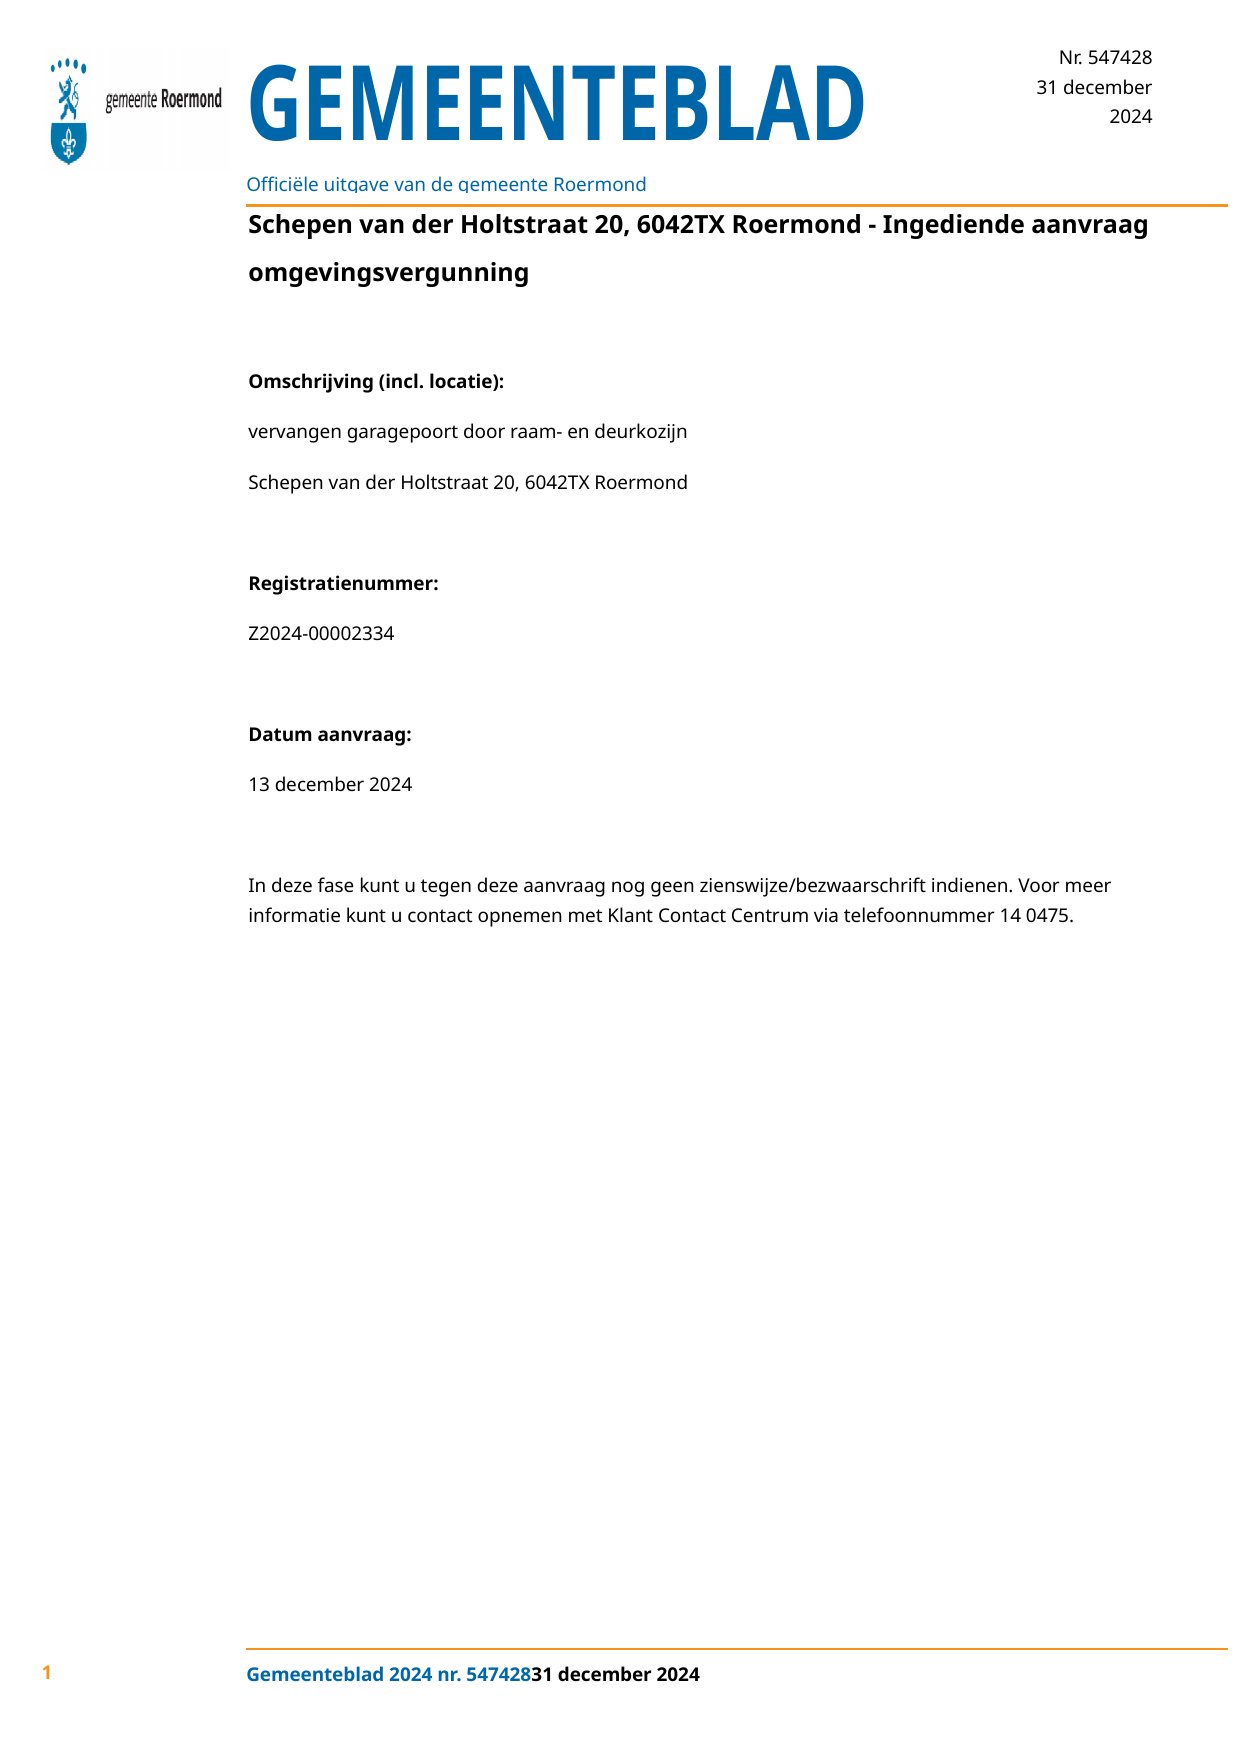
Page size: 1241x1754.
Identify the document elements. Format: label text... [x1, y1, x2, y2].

text Datum aanvraag: [248, 721, 1152, 747]
text In deze fase kunt u tegen deze aanvraag nog geen zienswijze/bezwaarschrift indienen. Voor meer informatie kunt u contact opnemen met Klant Contact Centrum via telefoonnummer 14 0475. [248, 872, 1152, 928]
text 13 december 2024 [248, 772, 1152, 797]
text Schepen van der Holtstraat 20, 6042TX Roermond - Ingediende aanvraag omgevingsvergunning [248, 207, 1152, 288]
text Schepen van der Holtstraat 20, 6042TX Roermond [248, 469, 1152, 495]
text Omschrijving (incl. locatie): [248, 368, 1152, 394]
text vervangen garagepoort door raam- en deurkozijn [248, 419, 1152, 444]
text Registratienummer: [248, 570, 1152, 596]
picture [41, 47, 231, 172]
text Z2024-00002334 [248, 620, 1152, 646]
